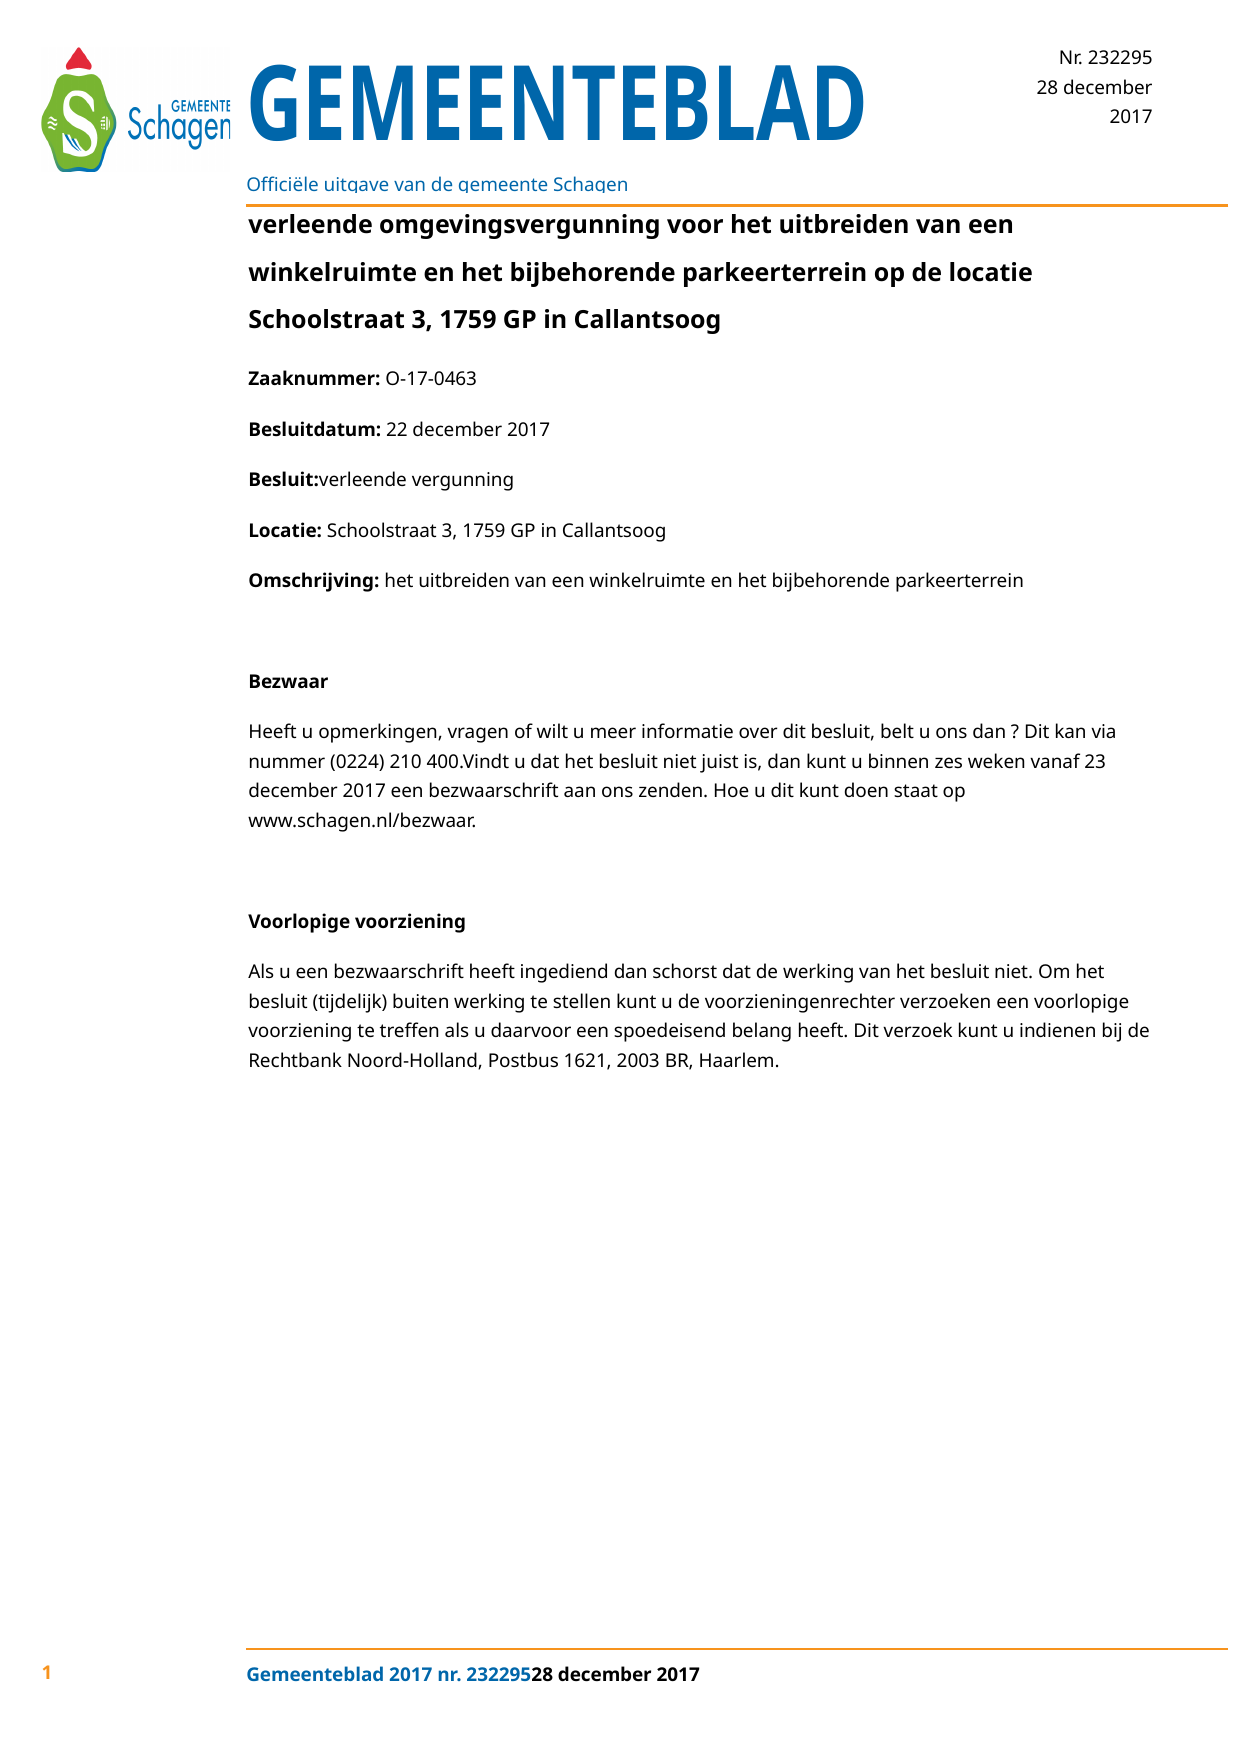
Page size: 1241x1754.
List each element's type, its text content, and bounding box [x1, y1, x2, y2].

text Omschrijving: het uitbreiden van een winkelruimte en het bijbehorende parkeerterrein [248, 567, 1152, 593]
text Besluitdatum: 22 december 2017 [248, 416, 1152, 442]
text Zaaknummer: O-17-0463 [248, 366, 1152, 391]
text Voorlopige voorziening [248, 908, 1152, 934]
text Besluit:verleende vergunning [248, 466, 1152, 492]
text verleende omgevingsvergunning voor het uitbreiden van een winkelruimte en het bijbehorende parkeerterrein op de locatie Schoolstraat 3, 1759 GP in Callantsoog [248, 207, 1152, 336]
picture [41, 47, 231, 172]
text Als u een bezwaarschrift heeft ingediend dan schorst dat de werking van het besluit niet. Om het besluit (tijdelijk) buiten werking te stellen kunt u de voorzieningenrechter verzoeken een voorlopige voorziening te treffen als u daarvoor een spoedeisend belang heeft. Dit verzoek kunt u indienen bij de Rechtbank Noord-Holland, Postbus 1621, 2003 BR, Haarlem. [248, 958, 1152, 1073]
text Locatie: Schoolstraat 3, 1759 GP in Callantsoog [248, 517, 1152, 542]
text Bezwaar [248, 668, 1152, 694]
text Heeft u opmerkingen, vragen of wilt u meer informatie over dit besluit, belt u ons dan ? Dit kan via nummer (0224) 210 400.Vindt u dat het besluit niet juist is, dan kunt u binnen zes weken vanaf 23 december 2017 een bezwaarschrift aan ons zenden. Hoe u dit kunt doen staat op www.schagen.nl/bezwaar. [248, 718, 1152, 833]
